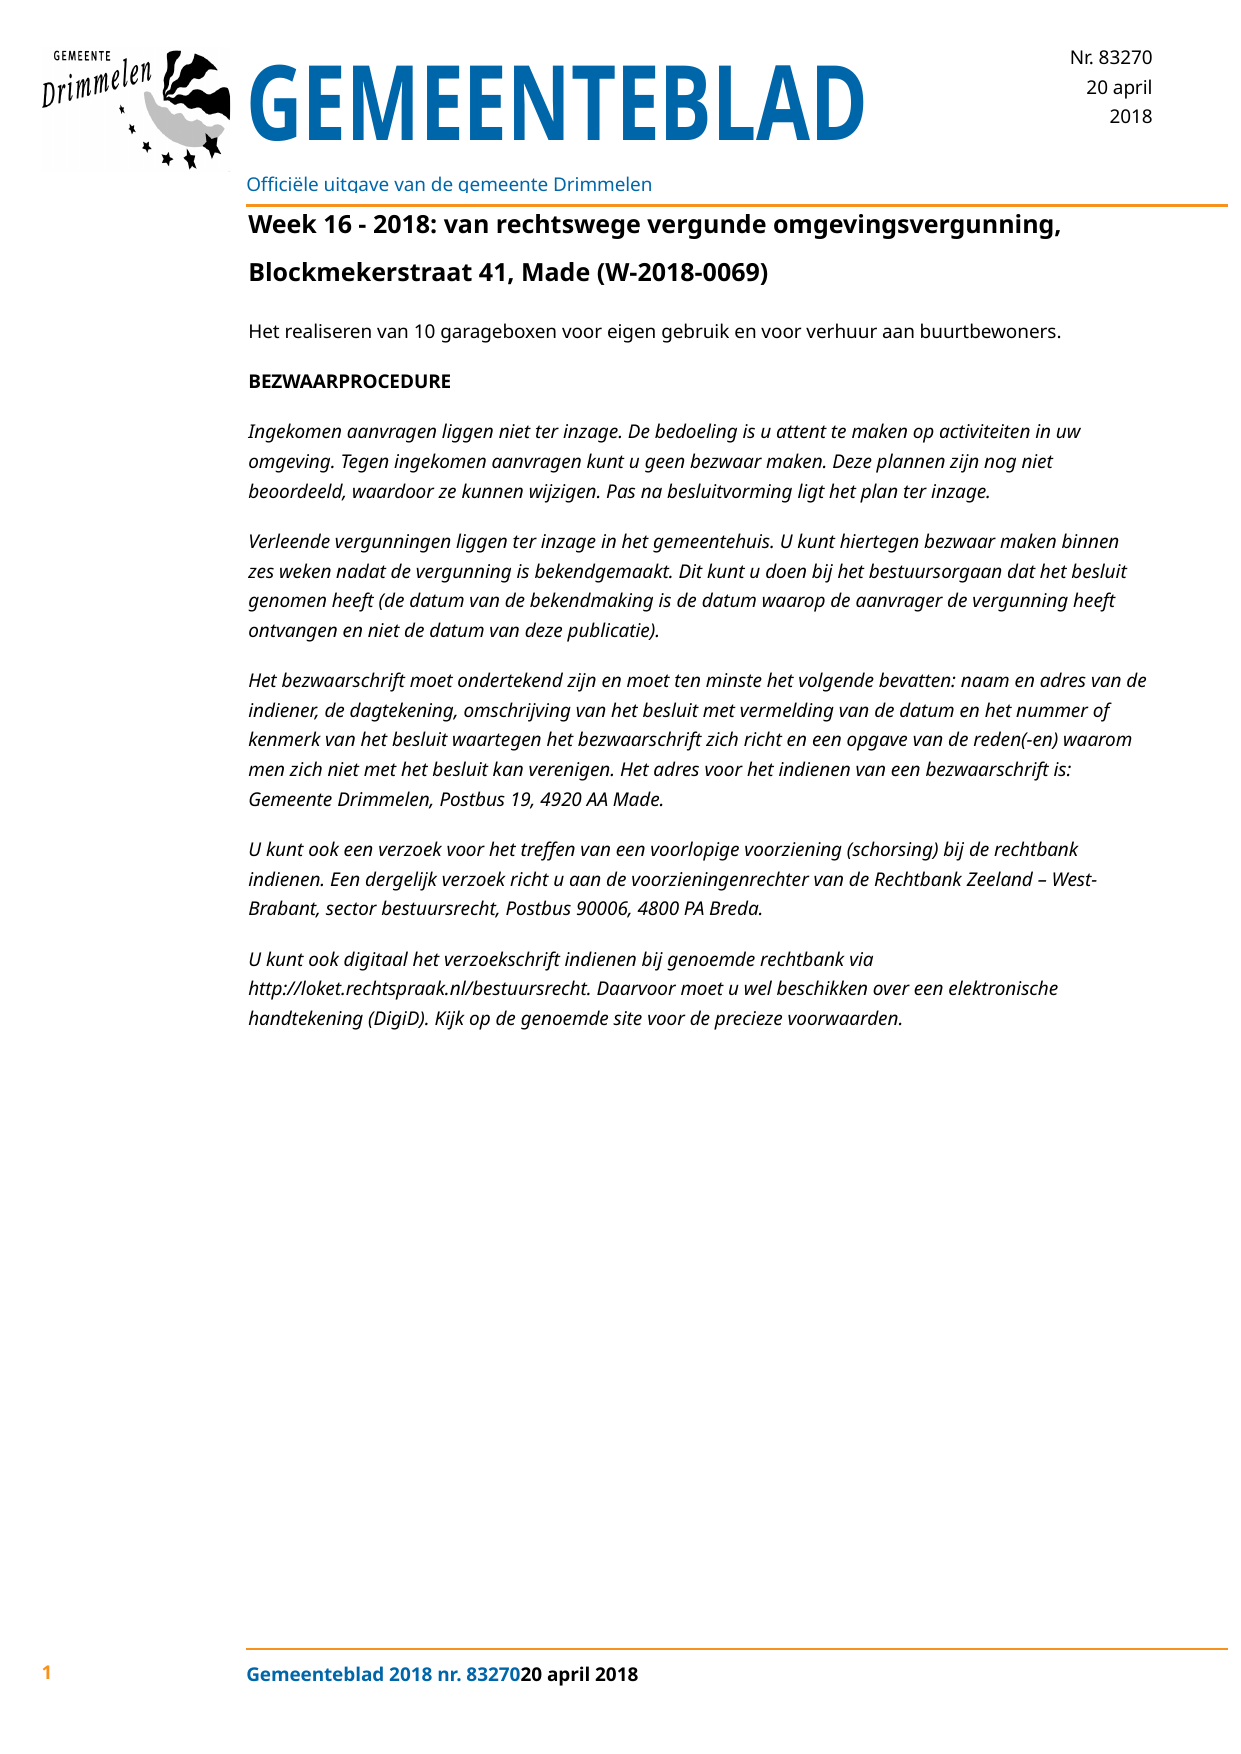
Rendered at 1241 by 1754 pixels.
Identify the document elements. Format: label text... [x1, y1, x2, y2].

text Het bezwaarschrift moet ondertekend zijn en moet ten minste het volgende bevatten: naam en adres van de indiener, de dagtekening, omschrijving van het besluit met vermelding van de datum en het nummer of kenmerk van het besluit waartegen het bezwaarschrift zich richt en een opgave van de reden(-en) waarom men zich niet met het besluit kan verenigen. Het adres voor het indienen van een bezwaarschrift is: Gemeente Drimmelen, Postbus 19, 4920 AA Made. [248, 667, 1152, 812]
picture [41, 47, 231, 172]
text U kunt ook digitaal het verzoekschrift indienen bij genoemde rechtbank via http://loket.rechtspraak.nl/bestuursrecht. Daarvoor moet u wel beschikken over een elektronische handtekening (DigiD). Kijk op de genoemde site voor de precieze voorwaarden. [248, 946, 1152, 1031]
text Verleende vergunningen liggen ter inzage in het gemeentehuis. U kunt hiertegen bezwaar maken binnen zes weken nadat de vergunning is bekendgemaakt. Dit kunt u doen bij het bestuursorgaan dat het besluit genomen heeft (de datum van de bekendmaking is de datum waarop de aanvrager de vergunning heeft ontvangen en niet de datum van deze publicatie). [248, 528, 1152, 643]
text U kunt ook een verzoek voor het treffen van een voorlopige voorziening (schorsing) bij de rechtbank indienen. Een dergelijk verzoek richt u aan de voorzieningenrechter van de Rechtbank Zeeland – West-Brabant, sector bestuursrecht, Postbus 90006, 4800 PA Breda. [248, 836, 1152, 921]
text Het realiseren van 10 garageboxen voor eigen gebruik en voor verhuur aan buurtbewoners. [248, 318, 1152, 344]
text Ingekomen aanvragen liggen niet ter inzage. De bedoeling is u attent te maken op activiteiten in uw omgeving. Tegen ingekomen aanvragen kunt u geen bezwaar maken. Deze plannen zijn nog niet beoordeeld, waardoor ze kunnen wijzigen. Pas na besluitvorming ligt het plan ter inzage. [248, 419, 1152, 504]
text BEZWAARPROCEDURE [248, 368, 1152, 394]
text Week 16 - 2018: van rechtswege vergunde omgevingsvergunning, Blockmekerstraat 41, Made (W-2018-0069) [248, 207, 1152, 288]
